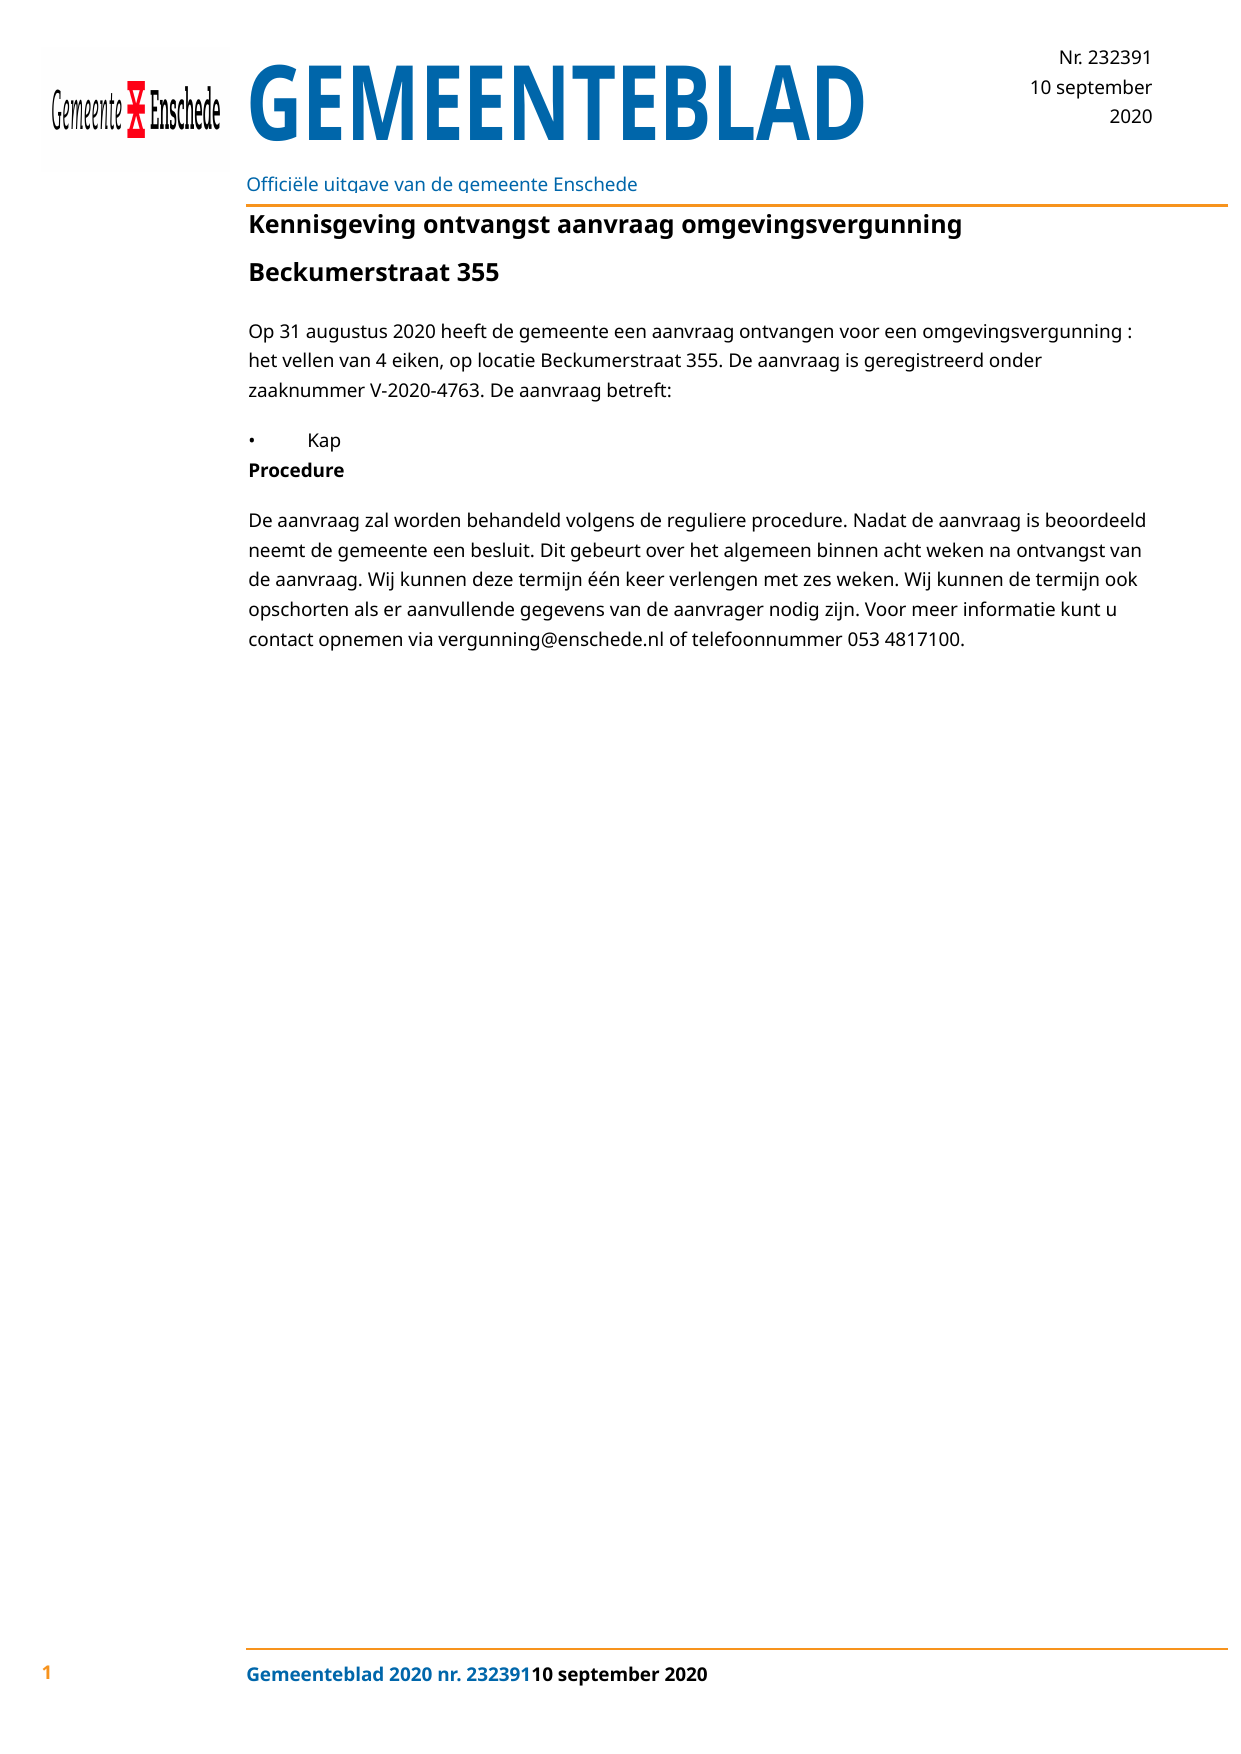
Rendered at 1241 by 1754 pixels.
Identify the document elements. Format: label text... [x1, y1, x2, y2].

text De aanvraag zal worden behandeld volgens de reguliere procedure. Nadat de aanvraag is beoordeeld neemt de gemeente een besluit. Dit gebeurt over het algemeen binnen acht weken na ontvangst van de aanvraag. Wij kunnen deze termijn één keer verlengen met zes weken. Wij kunnen de termijn ook opschorten als er aanvullende gegevens van de aanvrager nodig zijn. Voor meer informatie kunt u contact opnemen via vergunning@enschede.nl of telefoonnummer 053 4817100. [248, 507, 1152, 652]
text Kennisgeving ontvangst aanvraag omgevingsvergunning Beckumerstraat 355 [248, 207, 1152, 288]
picture [41, 47, 231, 172]
list Kap [248, 427, 1152, 453]
text Op 31 augustus 2020 heeft de gemeente een aanvraag ontvangen voor een omgevingsvergunning : het vellen van 4 eiken, op locatie Beckumerstraat 355. De aanvraag is geregistreerd onder zaaknummer V-2020-4763. De aanvraag betreft: [248, 318, 1152, 403]
text Procedure [248, 457, 1152, 483]
